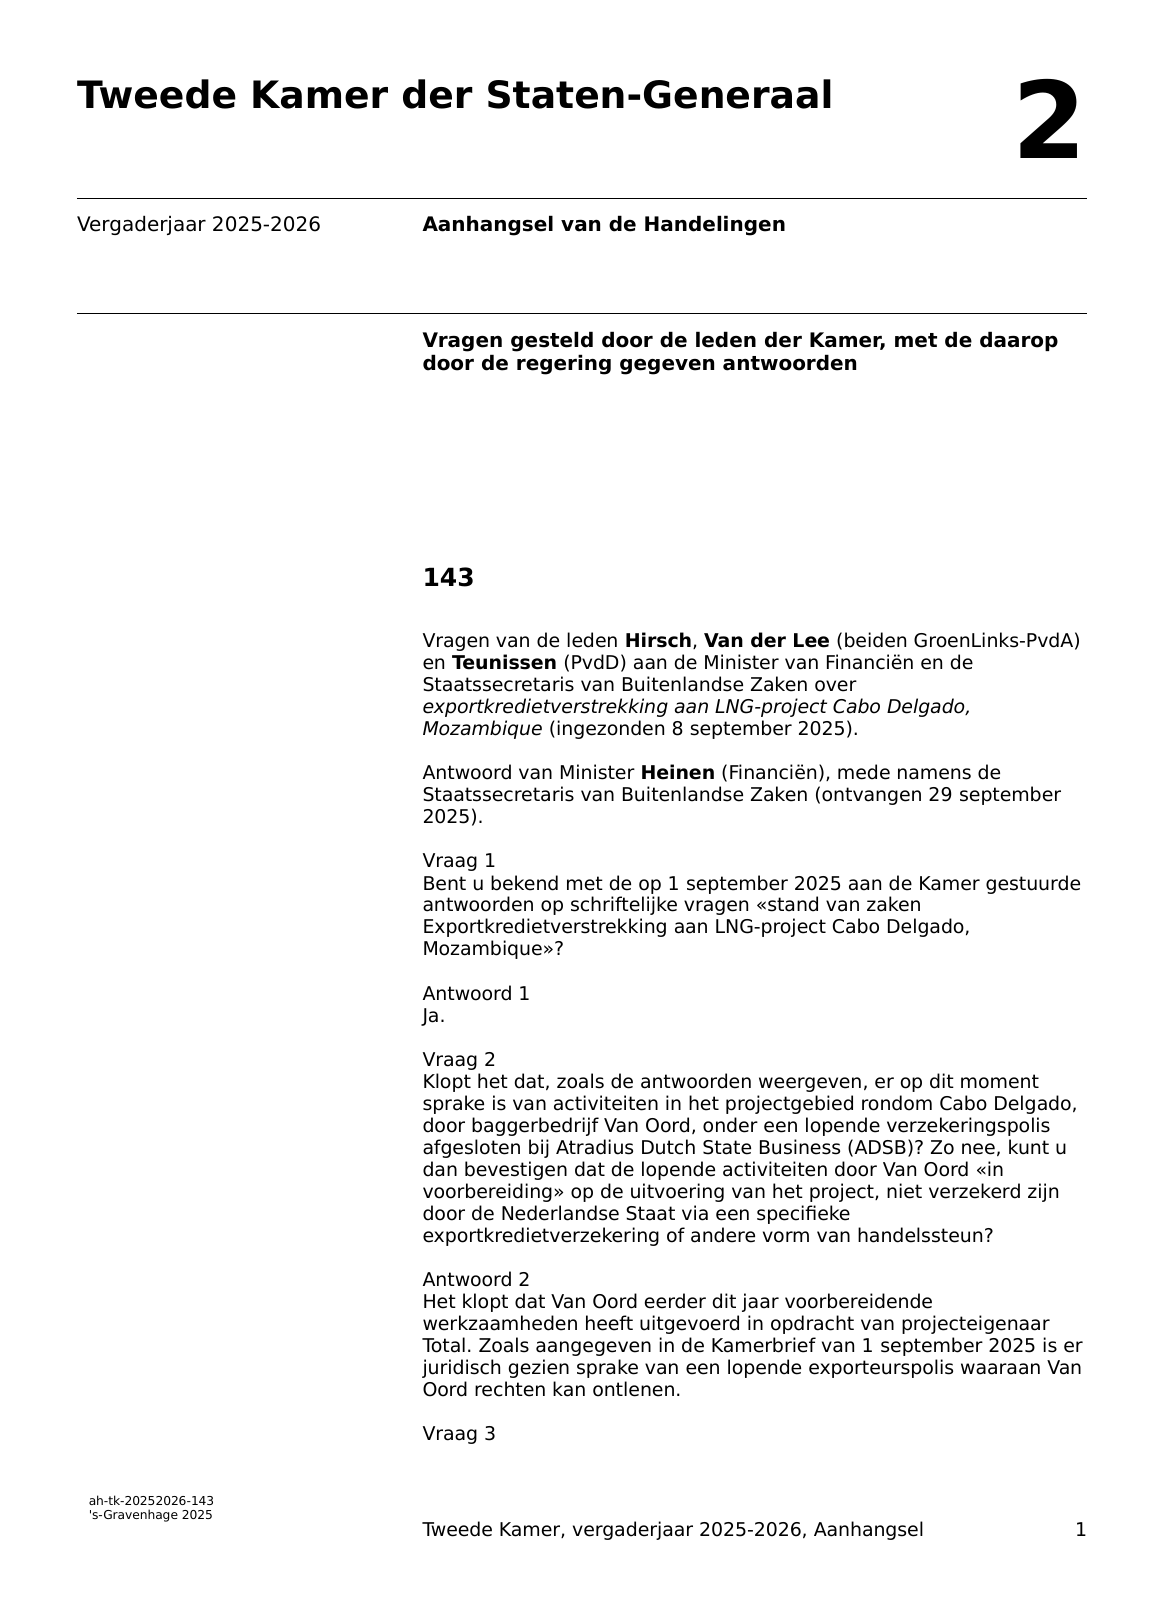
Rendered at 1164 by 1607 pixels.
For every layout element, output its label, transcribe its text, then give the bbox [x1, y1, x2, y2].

text Het klopt dat Van Oord eerder dit jaar voorbereidende werkzaamheden heeft uitgevoerd in opdracht van projecteigenaar Total. Zoals aangegeven in de Kamerbrief van 1 september 2025 is er juridisch gezien sprake van een lopende exporteurspolis waaraan Van Oord rechten kan ontlenen. [422, 1291, 1087, 1401]
text ah-tk-20252026-143 [88, 1494, 323, 1508]
table_cell Vragen gesteld door de leden der Kamer, met de daarop door de regering gegeven antwoorden [422, 314, 1087, 375]
table_cell Vergaderjaar 2025-2026 [77, 199, 422, 313]
text Antwoord 2 [422, 1269, 1087, 1291]
text Vraag 1 [422, 850, 1087, 872]
text Klopt het dat, zoals de antwoorden weergeven, er op dit moment sprake is van activiteiten in het projectgebied rondom Cabo Delgado, door baggerbedrijf Van Oord, onder een lopende verzekeringspolis afgesloten bij Atradius Dutch State Business (ADSB)? Zo nee, kunt u dan bevestigen dat de lopende activiteiten door Van Oord «in voorbereiding» op de uitvoering van het project, niet verzekerd zijn door de Nederlandse Staat via een specifieke exportkredietverzekering of andere vorm van handelssteun? [422, 1071, 1087, 1246]
table_cell [77, 314, 422, 375]
table_header 2 [886, 59, 1087, 198]
text Bent u bekend met de op 1 september 2025 aan de Kamer gestuurde antwoorden op schriftelijke vragen «stand van zaken Exportkredietverstrekking aan LNG-project Cabo Delgado, Mozambique»? [422, 872, 1087, 960]
text 143 [422, 563, 1087, 592]
table_header Tweede Kamer der Staten-Generaal [77, 59, 886, 198]
text Antwoord 1 [422, 982, 1087, 1004]
text Antwoord van Minister Heinen (Financiën), mede namens de Staatssecretaris van Buitenlandse Zaken (ontvangen 29 september 2025). [422, 762, 1087, 828]
text Vraag 2 [422, 1049, 1087, 1071]
text Ja. [422, 1004, 1087, 1026]
text 's-Gravenhage 2025 [88, 1508, 323, 1522]
text Vraag 3 [422, 1423, 1087, 1445]
table_cell Aanhangsel van de Handelingen [422, 199, 1087, 313]
text Vragen van de leden Hirsch, Van der Lee (beiden GroenLinks-PvdA) en Teunissen (PvdD) aan de Minister van Financiën en de Staatssecretaris van Buitenlandse Zaken over exportkredietverstrekking aan LNG-project Cabo Delgado, Mozambique (ingezonden 8 september 2025). [422, 630, 1087, 740]
